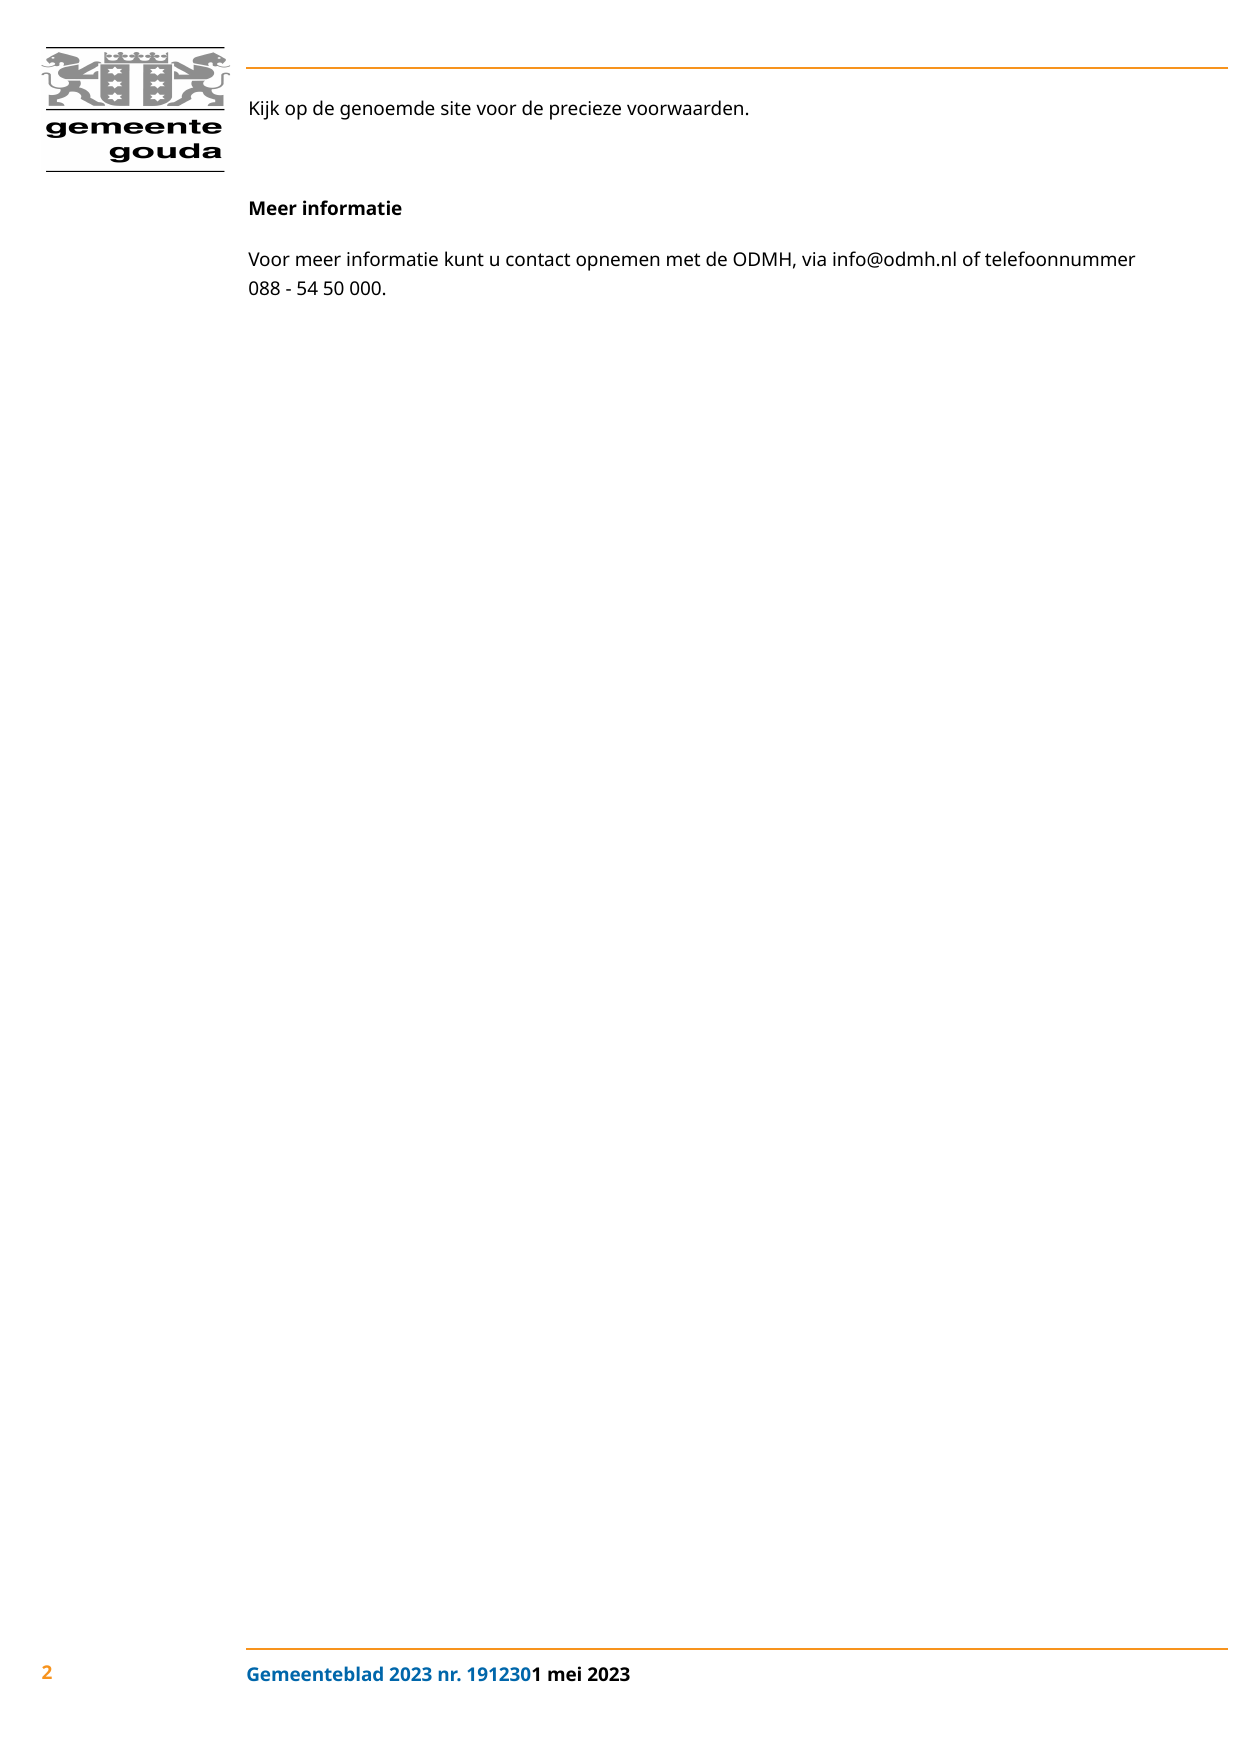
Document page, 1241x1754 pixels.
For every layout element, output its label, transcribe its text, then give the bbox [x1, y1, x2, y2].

text Voor meer informatie kunt u contact opnemen met de ODMH, via info@odmh.nl of telefoonnummer 088 - 54 50 000. [248, 246, 1152, 301]
picture [41, 47, 231, 172]
text Kijk op de genoemde site voor de precieze voorwaarden. [248, 95, 1152, 121]
text Meer informatie [248, 196, 1152, 221]
